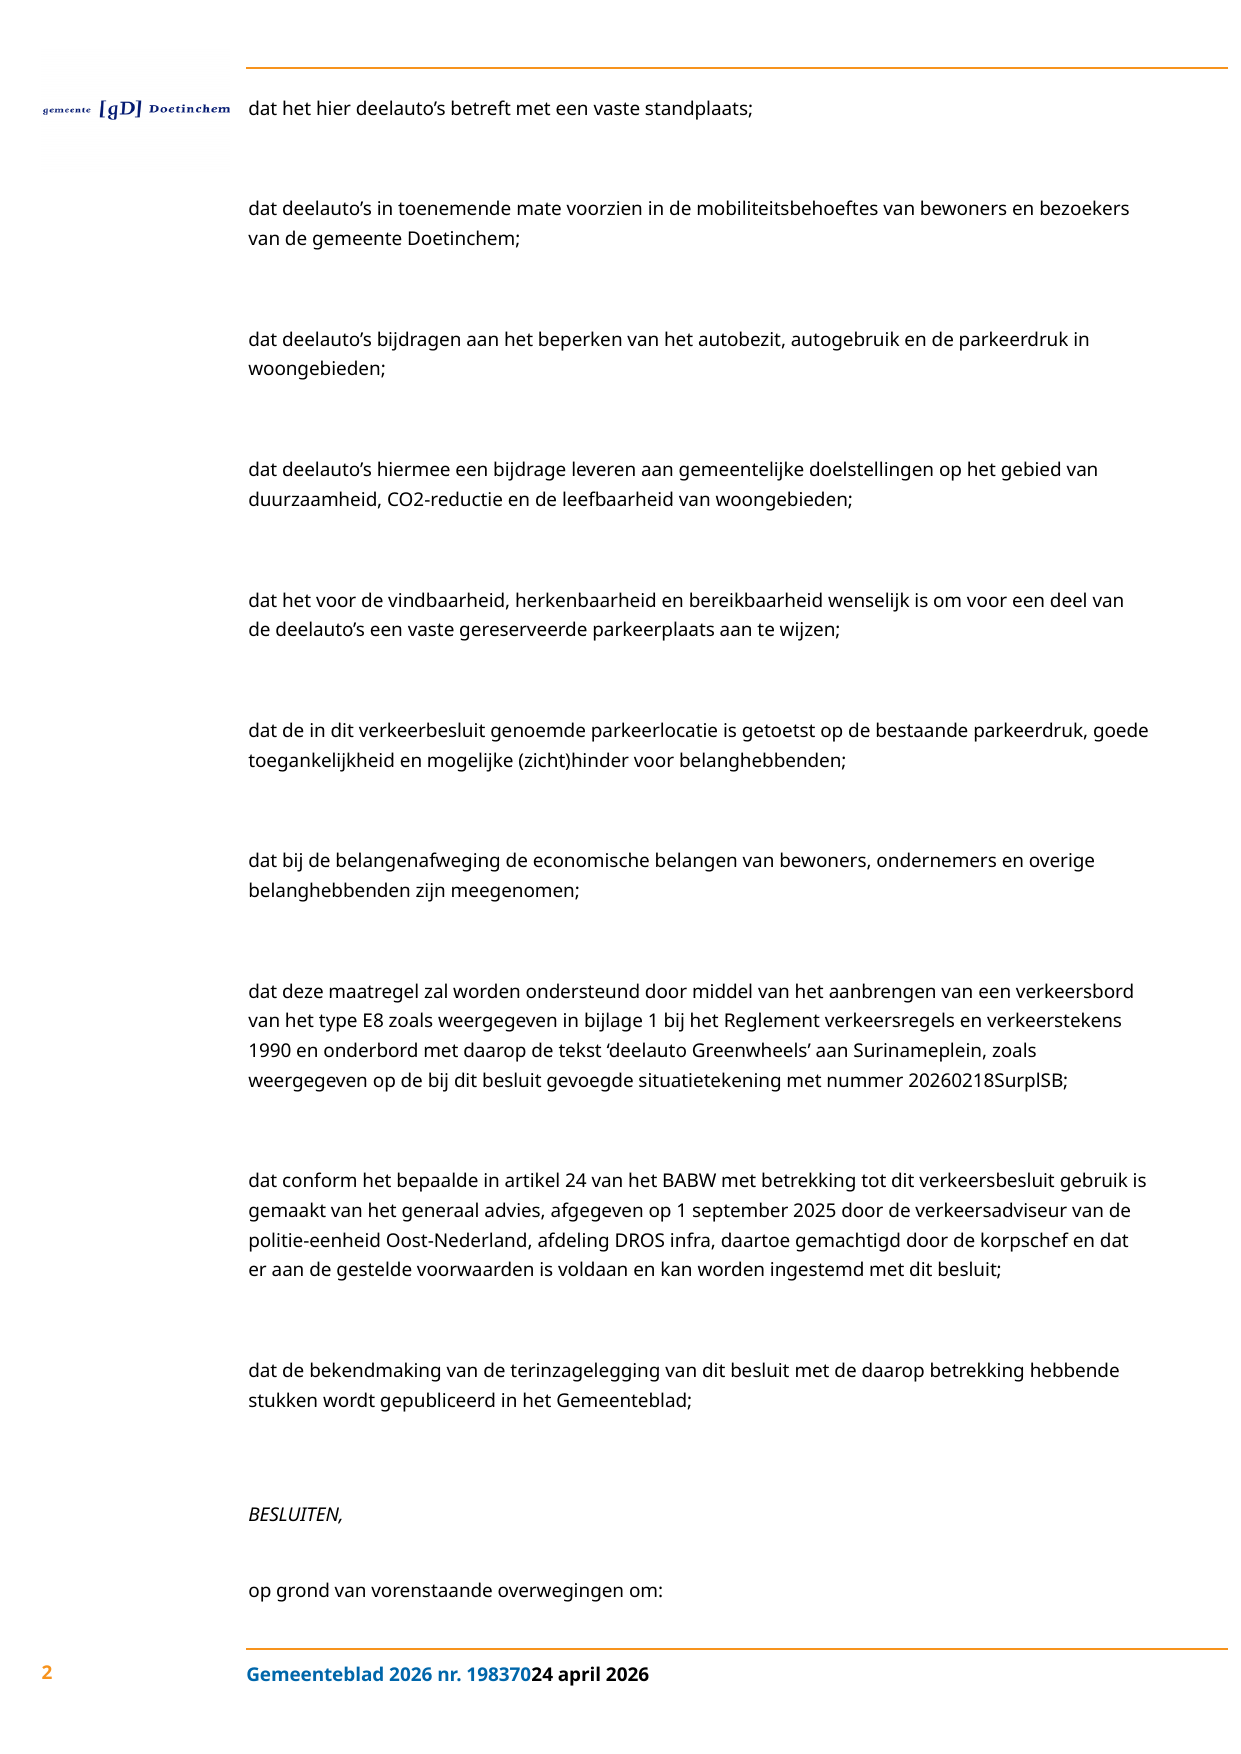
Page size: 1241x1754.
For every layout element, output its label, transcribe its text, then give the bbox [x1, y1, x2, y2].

text dat deelauto’s bijdragen aan het beperken van het autobezit, autogebruik en de parkeerdruk in woongebieden; [248, 326, 1152, 381]
text dat de bekendmaking van de terinzagelegging van dit besluit met de daarop betrekking hebbende stukken wordt gepubliceerd in het Gemeenteblad; [248, 1357, 1152, 1413]
text BESLUITEN, [248, 1501, 1152, 1527]
text op grond van vorenstaande overwegingen om: [248, 1577, 1152, 1603]
text dat bij de belangenafweging de economische belangen van bewoners, ondernemers en overige belanghebbenden zijn meegenomen; [248, 848, 1152, 903]
text dat de in dit verkeerbesluit genoemde parkeerlocatie is getoetst op de bestaande parkeerdruk, goede toegankelijkheid en mogelijke (zicht)hinder voor belanghebbenden; [248, 717, 1152, 773]
text dat deelauto’s in toenemende mate voorzien in de mobiliteitsbehoeftes van bewoners en bezoekers van de gemeente Doetinchem; [248, 196, 1152, 251]
text dat deelauto’s hiermee een bijdrage leveren aan gemeentelijke doelstellingen op het gebied van duurzaamheid, CO2-reductie en de leefbaarheid van woongebieden; [248, 456, 1152, 512]
text dat conform het bepaalde in artikel 24 van het BABW met betrekking tot dit verkeersbesluit gebruik is gemaakt van het generaal advies, afgegeven op 1 september 2025 door de verkeersadviseur van de politie-eenheid Oost-Nederland, afdeling DROS infra, daartoe gemachtigd door de korpschef en dat er aan de gestelde voorwaarden is voldaan en kan worden ingestemd met dit besluit; [248, 1168, 1152, 1282]
text dat het voor de vindbaarheid, herkenbaarheid en bereikbaarheid wenselijk is om voor een deel van de deelauto’s een vaste gereserveerde parkeerplaats aan te wijzen; [248, 587, 1152, 642]
text dat het hier deelauto’s betreft met een vaste standplaats; [248, 95, 1152, 121]
picture [41, 47, 231, 172]
text dat deze maatregel zal worden ondersteund door middel van het aanbrengen van een verkeersbord van het type E8 zoals weergegeven in bijlage 1 bij het Reglement verkeersregels en verkeerstekens 1990 en onderbord met daarop de tekst ‘deelauto Greenwheels’ aan Surinameplein, zoals weergegeven op de bij dit besluit gevoegde situatietekening met nummer 20260218SurplSB; [248, 978, 1152, 1093]
